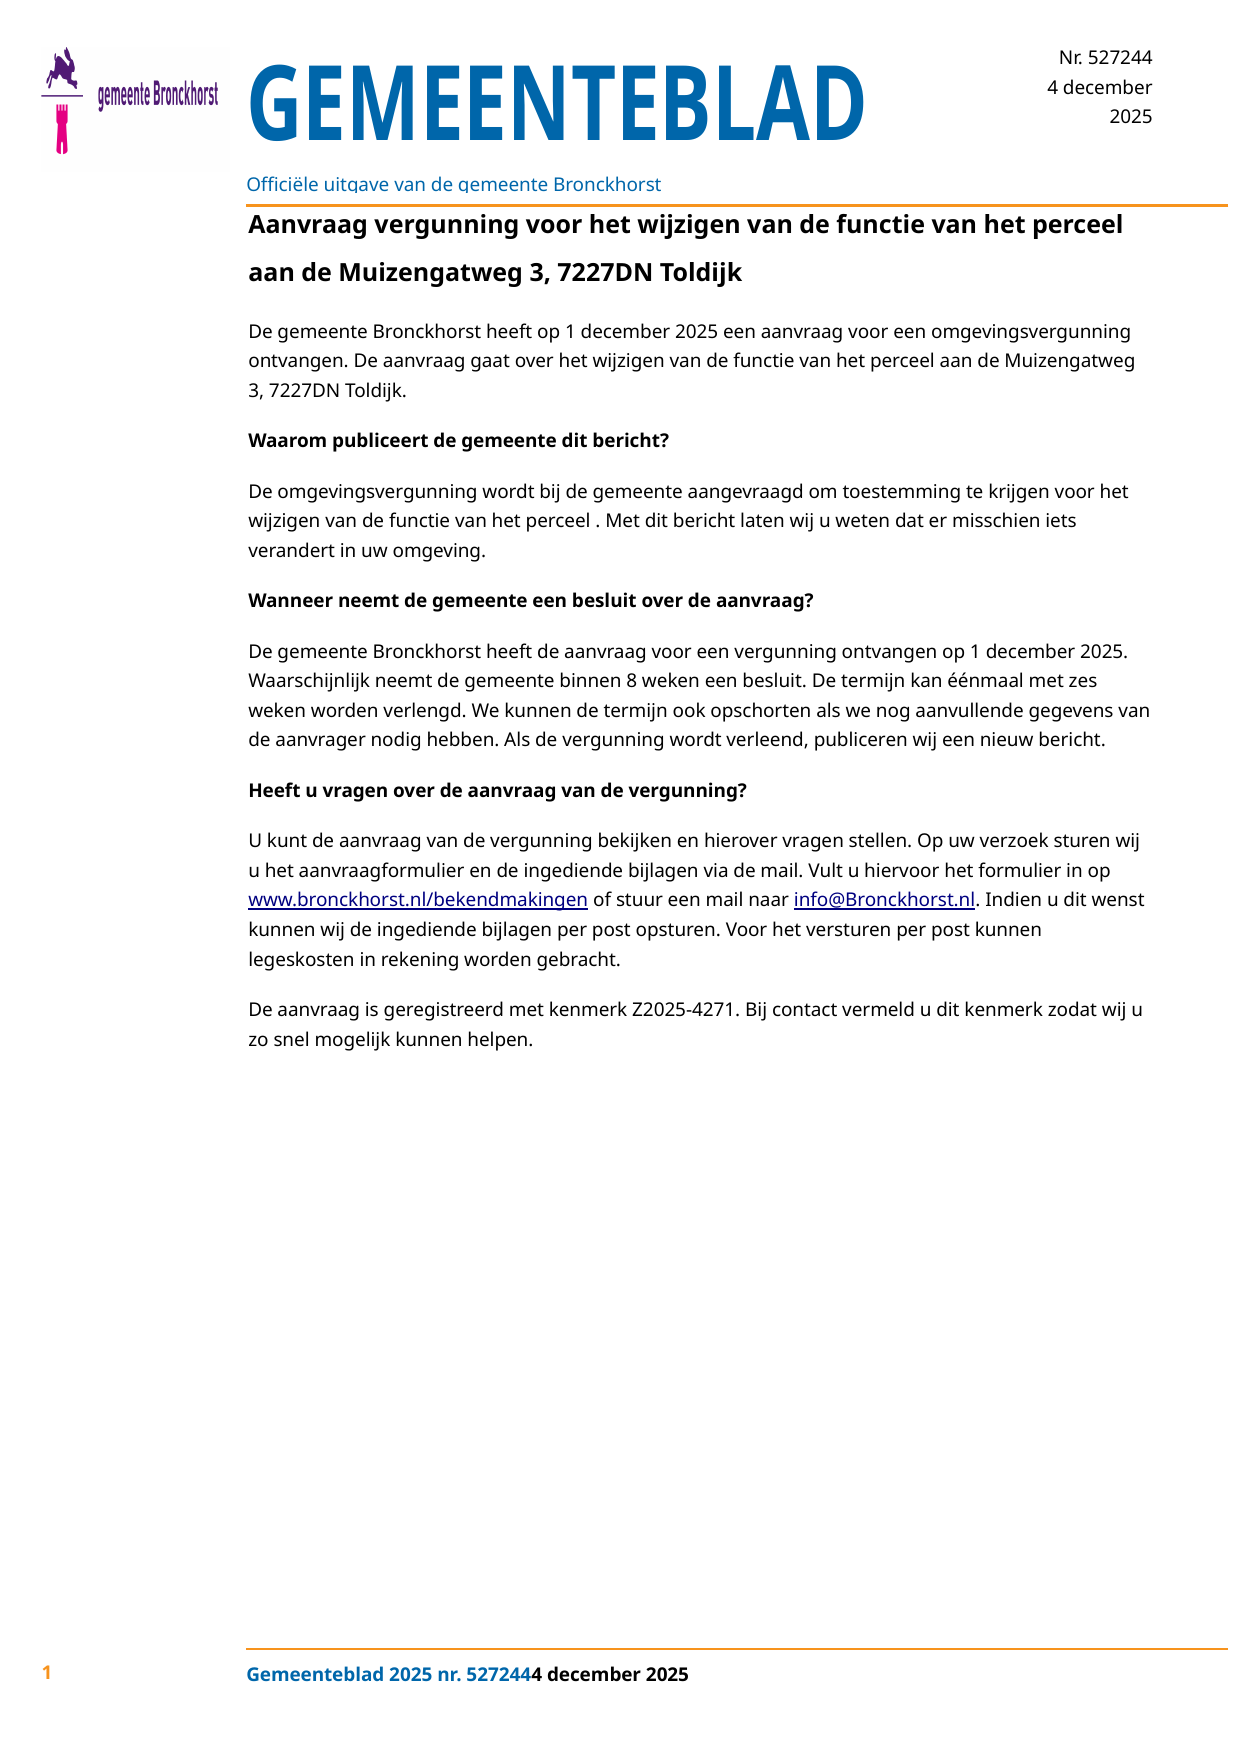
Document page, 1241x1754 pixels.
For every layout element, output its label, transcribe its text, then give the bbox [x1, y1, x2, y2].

text Heeft u vragen over de aanvraag van de vergunning? [248, 777, 1152, 803]
text Wanneer neemt de gemeente een besluit over de aanvraag? [248, 587, 1152, 613]
text De aanvraag is geregistreerd met kenmerk Z2025-4271. Bij contact vermeld u dit kenmerk zodat wij u zo snel mogelijk kunnen helpen. [248, 996, 1152, 1052]
text Waarom publiceert de gemeente dit bericht? [248, 427, 1152, 453]
picture [41, 47, 231, 172]
text De gemeente Bronckhorst heeft op 1 december 2025 een aanvraag voor een omgevingsvergunning ontvangen. De aanvraag gaat over het wijzigen van de functie van het perceel aan de Muizengatweg 3, 7227DN Toldijk. [248, 318, 1152, 403]
text De omgevingsvergunning wordt bij de gemeente aangevraagd om toestemming te krijgen voor het wijzigen van de functie van het perceel . Met dit bericht laten wij u weten dat er misschien iets verandert in uw omgeving. [248, 478, 1152, 563]
text Aanvraag vergunning voor het wijzigen van de functie van het perceel aan de Muizengatweg 3, 7227DN Toldijk [248, 207, 1152, 288]
text U kunt de aanvraag van de vergunning bekijken en hierover vragen stellen. Op uw verzoek sturen wij u het aanvraagformulier en de ingediende bijlagen via de mail. Vult u hiervoor het formulier in op www.bronckhorst.nl/bekendmakingen of stuur een mail naar info@Bronckhorst.nl. Indien u dit wenst kunnen wij de ingediende bijlagen per post opsturen. Voor het versturen per post kunnen legeskosten in rekening worden gebracht. [248, 827, 1152, 972]
text De gemeente Bronckhorst heeft de aanvraag voor een vergunning ontvangen op 1 december 2025. Waarschijnlijk neemt de gemeente binnen 8 weken een besluit. De termijn kan éénmaal met zes weken worden verlengd. We kunnen de termijn ook opschorten als we nog aanvullende gegevens van de aanvrager nodig hebben. Als de vergunning wordt verleend, publiceren wij een nieuw bericht. [248, 638, 1152, 752]
